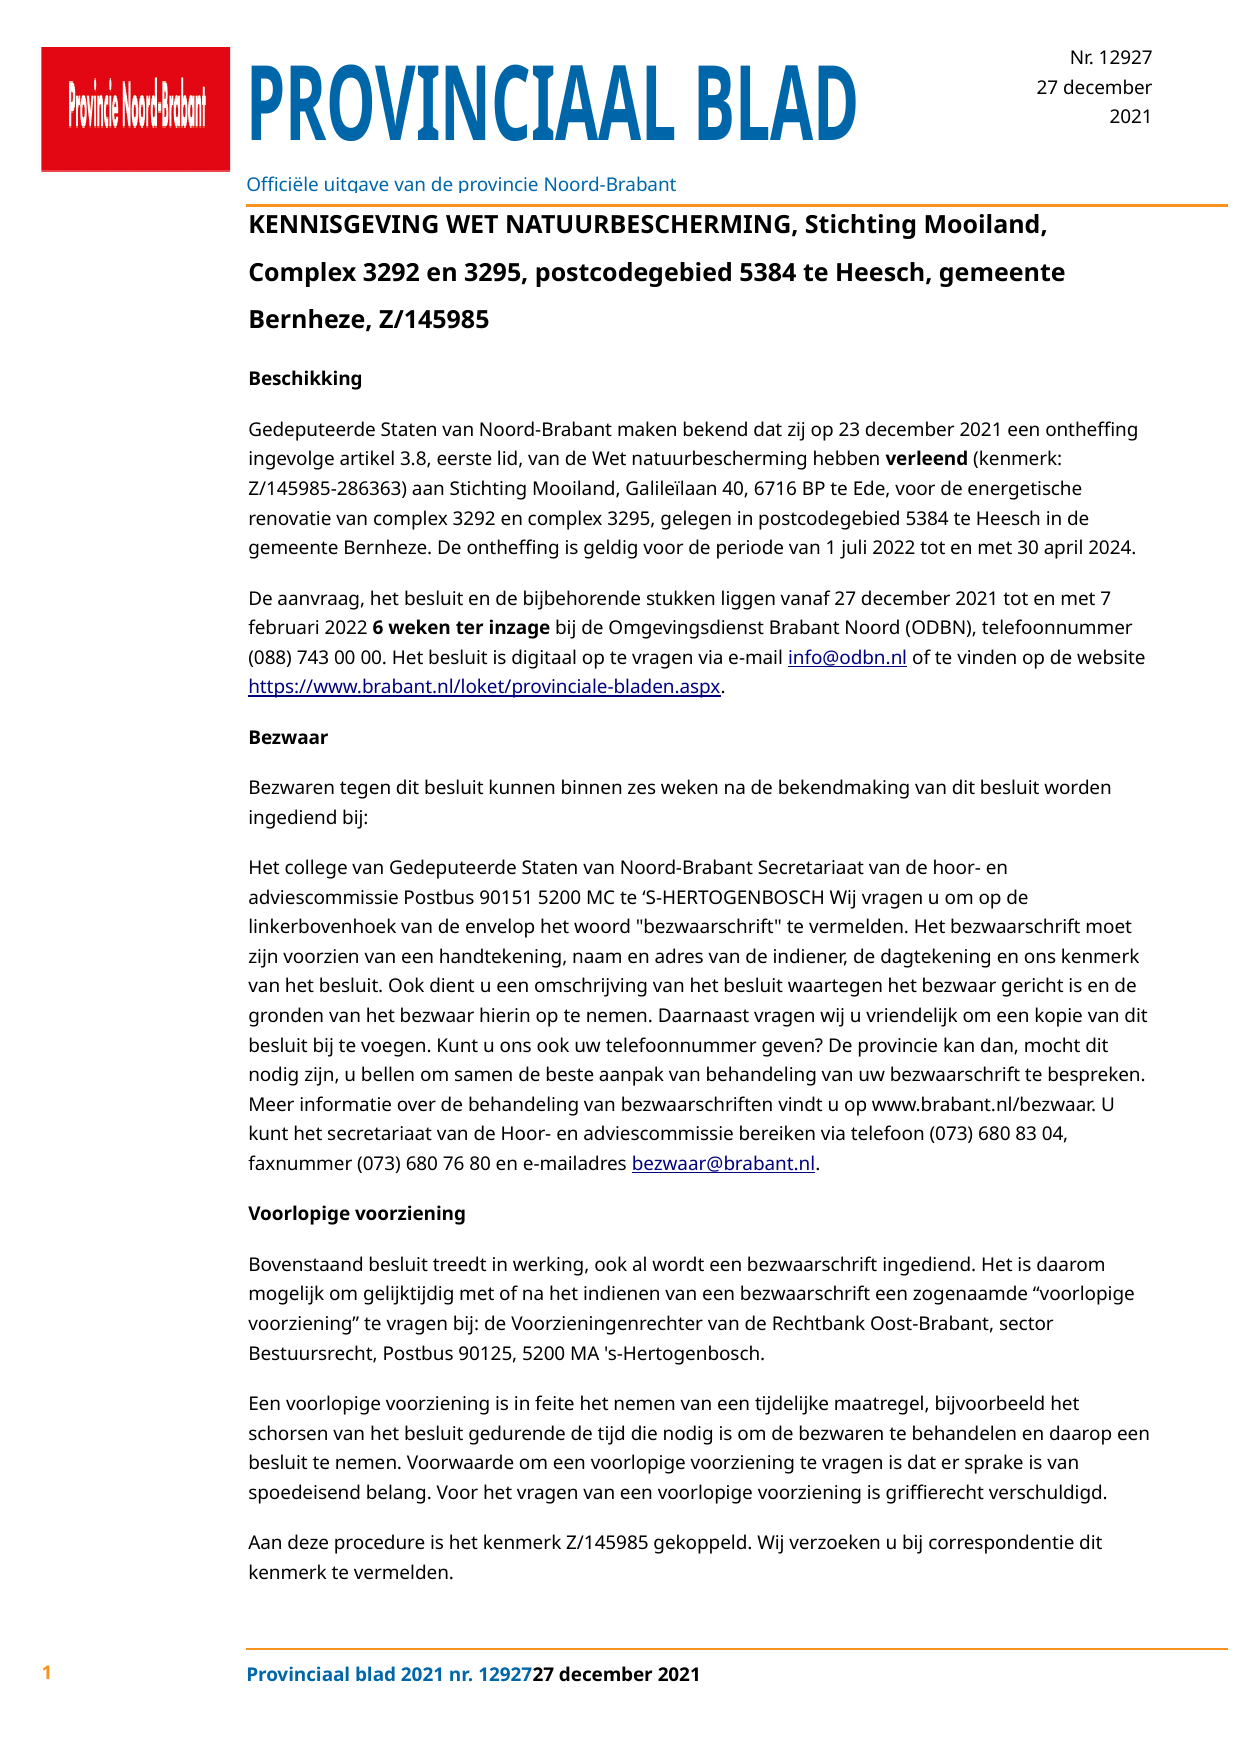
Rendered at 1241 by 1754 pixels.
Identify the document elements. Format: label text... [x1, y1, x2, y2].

text Beschikking [248, 366, 1152, 391]
text Het college van Gedeputeerde Staten van Noord-Brabant Secretariaat van de hoor- en adviescommissie Postbus 90151 5200 MC te ‘S‑HERTOGENBOSCH Wij vragen u om op de linkerbovenhoek van de envelop het woord "bezwaarschrift" te vermelden. Het bezwaarschrift moet zijn voorzien van een handtekening, naam en adres van de indiener, de dagtekening en ons kenmerk van het besluit. Ook dient u een omschrijving van het besluit waartegen het bezwaar gericht is en de gronden van het bezwaar hierin op te nemen. Daarnaast vragen wij u vriendelijk om een kopie van dit besluit bij te voegen. Kunt u ons ook uw telefoonnummer geven? De provincie kan dan, mocht dit nodig zijn, u bellen om samen de beste aanpak van behandeling van uw bezwaarschrift te bespreken. Meer informatie over de behandeling van bezwaarschriften vindt u op www.brabant.nl/bezwaar. U kunt het secretariaat van de Hoor- en adviescommissie bereiken via telefoon (073) 680 83 04, faxnummer (073) 680 76 80 en e-mailadres bezwaar@brabant.nl. [248, 854, 1152, 1176]
text Aan deze procedure is het kenmerk Z/145985 gekoppeld. Wij verzoeken u bij correspondentie dit kenmerk te vermelden. [248, 1529, 1152, 1584]
text Voorlopige voorziening [248, 1201, 1152, 1226]
text KENNISGEVING WET NATUURBESCHERMING, Stichting Mooiland, Complex 3292 en 3295, postcodegebied 5384 te Heesch, gemeente Bernheze, Z/145985 [248, 207, 1152, 336]
text Een voorlopige voorziening is in feite het nemen van een tijdelijke maatregel, bijvoorbeeld het schorsen van het besluit gedurende de tijd die nodig is om de bezwaren te behandelen en daarop een besluit te nemen. Voorwaarde om een voorlopige voorziening te vragen is dat er sprake is van spoedeisend belang. Voor het vragen van een voorlopige voorziening is griffierecht verschuldigd. [248, 1390, 1152, 1504]
text Bovenstaand besluit treedt in werking, ook al wordt een bezwaarschrift ingediend. Het is daarom mogelijk om gelijktijdig met of na het indienen van een bezwaarschrift een zogenaamde “voorlopige voorziening” te vragen bij: de Voorzieningenrechter van de Rechtbank Oost-Brabant, sector Bestuursrecht, Postbus 90125, 5200 MA 's-Hertogenbosch. [248, 1251, 1152, 1365]
picture [41, 47, 231, 172]
text De aanvraag, het besluit en de bijbehorende stukken liggen vanaf 27 december 2021 tot en met 7 februari 2022 6 weken ter inzage bij de Omgevingsdienst Brabant Noord (ODBN), telefoonnummer (088) 743 00 00. Het besluit is digitaal op te vragen via e-mail info@odbn.nl of te vinden op de website https://www.brabant.nl/loket/provinciale-bladen.aspx. [248, 585, 1152, 699]
text Bezwaren tegen dit besluit kunnen binnen zes weken na de bekendmaking van dit besluit worden ingediend bij: [248, 774, 1152, 829]
text Gedeputeerde Staten van Noord-Brabant maken bekend dat zij op 23 december 2021 een ontheffing ingevolge artikel 3.8, eerste lid, van de Wet natuurbescherming hebben verleend (kenmerk: Z/145985-286363) aan Stichting Mooiland, Galileïlaan 40, 6716 BP te Ede, voor de energetische renovatie van complex 3292 en complex 3295, gelegen in postcodegebied 5384 te Heesch in de gemeente Bernheze. De ontheffing is geldig voor de periode van 1 juli 2022 tot en met 30 april 2024. [248, 416, 1152, 560]
text Bezwaar [248, 724, 1152, 749]
